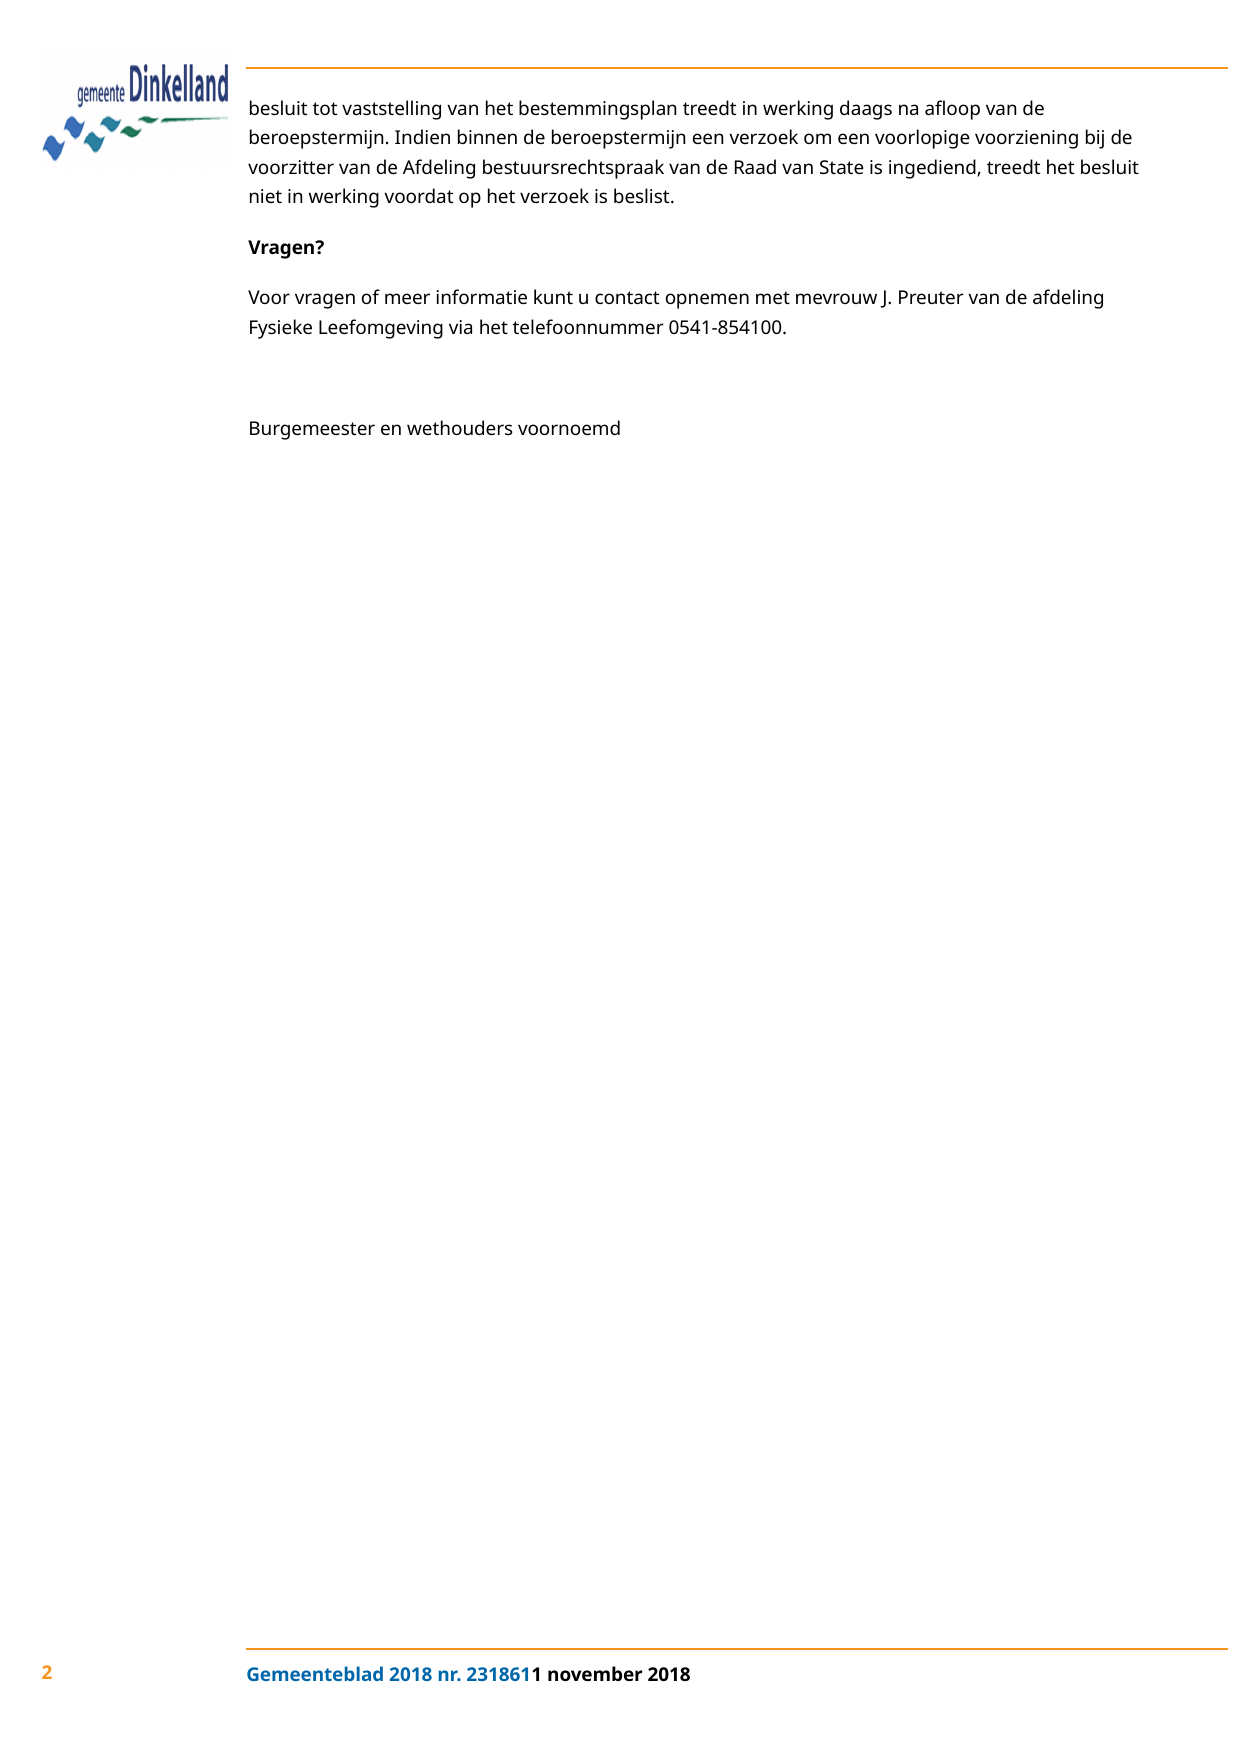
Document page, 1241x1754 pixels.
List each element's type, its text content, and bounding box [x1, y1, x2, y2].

text Vragen? [248, 234, 1152, 260]
text Voor vragen of meer informatie kunt u contact opnemen met mevrouw J. Preuter van de afdeling Fysieke Leefomgeving via het telefoonnummer 0541-854100. [248, 284, 1152, 340]
text besluit tot vaststelling van het bestemmingsplan treedt in werking daags na afloop van de beroepstermijn. Indien binnen de beroepstermijn een verzoek om een voorlopige voorziening bij de voorzitter van de Afdeling bestuursrechtspraak van de Raad van State is ingediend, treedt het besluit niet in werking voordat op het verzoek is beslist. [248, 95, 1152, 209]
picture [41, 47, 231, 172]
text Burgemeester en wethouders voornoemd [248, 415, 1152, 441]
